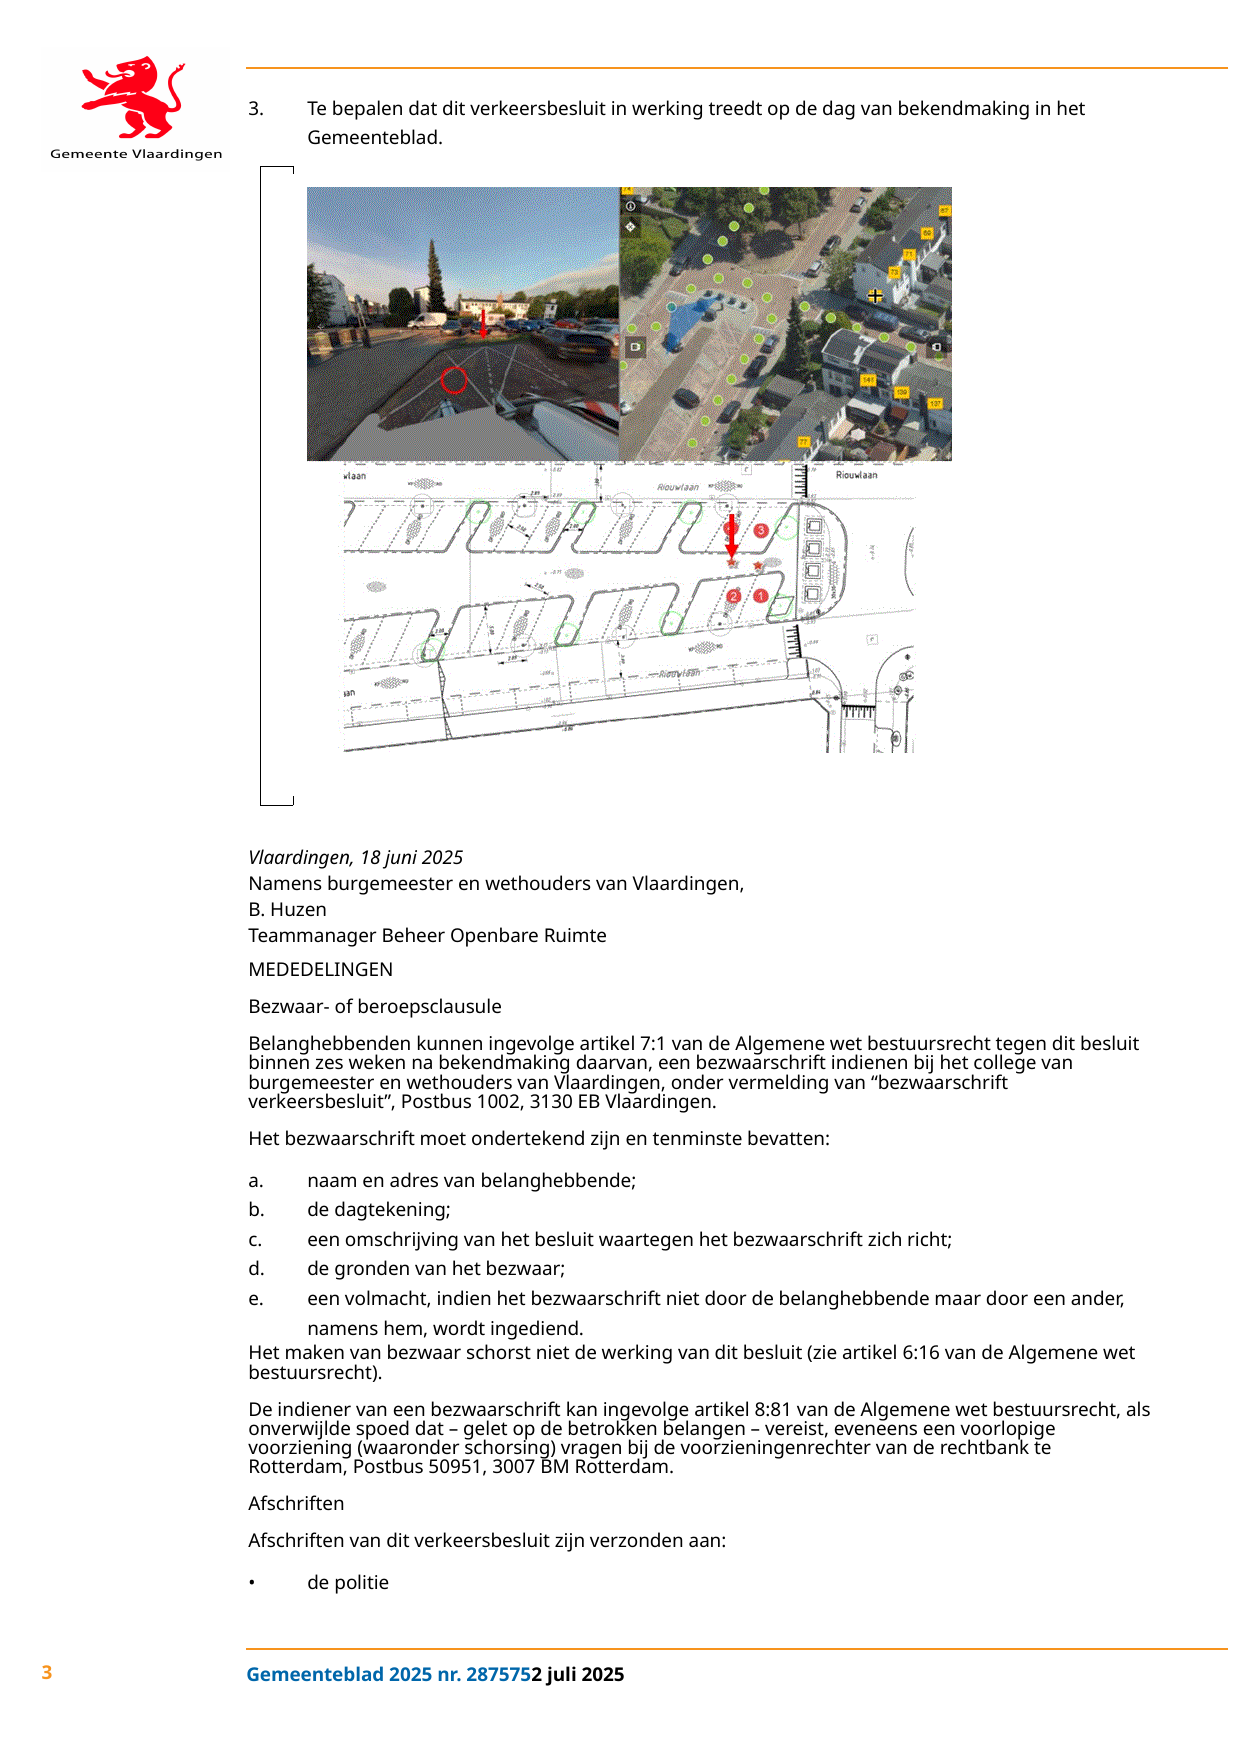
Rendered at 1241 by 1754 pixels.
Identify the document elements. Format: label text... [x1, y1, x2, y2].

list de gronden van het bezwaar; [248, 1256, 1152, 1281]
text B. Huzen [248, 896, 1152, 922]
text MEDEDELINGEN [248, 961, 1152, 980]
text Afschriften van dit verkeersbesluit zijn verzonden aan: [248, 1532, 1152, 1552]
text Bezwaar- of beroepsclausule [248, 998, 1152, 1017]
text Vlaardingen, 18 juni 2025 [248, 844, 1152, 870]
list de dagtekening; [248, 1196, 1152, 1222]
text Teammanager Beheer Openbare Ruimte [248, 922, 1152, 947]
list een omschrijving van het besluit waartegen het bezwaarschrift zich richt; [248, 1226, 1152, 1252]
picture [41, 47, 231, 172]
text De indiener van een bezwaarschrift kan ingevolge artikel 8:81 van de Algemene wet bestuursrecht, als onverwijlde spoed dat – gelet op de betrokken belangen – vereist, eveneens een voorlopige voorziening (waaronder schorsing) vragen bij de voorzieningenrechter van de rechtbank te Rotterdam, Postbus 50951, 3007 BM Rotterdam. [248, 1401, 1152, 1478]
list naam en adres van belanghebbende; [248, 1167, 1152, 1193]
list de politie [248, 1569, 1152, 1595]
text Het bezwaarschrift moet ondertekend zijn en tenminste bevatten: [248, 1130, 1152, 1149]
text Het maken van bezwaar schorst niet de werking van dit besluit (zie artikel 6:16 van de Algemene wet bestuursrecht). [248, 1344, 1152, 1383]
text Namens burgemeester en wethouders van Vlaardingen, [248, 870, 1152, 896]
list Te bepalen dat dit verkeersbesluit in werking treedt op de dag van bekendmaking in het Gemeenteblad. [248, 95, 1152, 150]
text Afschriften [248, 1495, 1152, 1515]
picture [268, 174, 978, 796]
list een volmacht, indien het bezwaarschrift niet door de belanghebbende maar door een ander, namens hem, wordt ingediend. [248, 1285, 1152, 1341]
text Belanghebbenden kunnen ingevolge artikel 7:1 van de Algemene wet bestuursrecht tegen dit besluit binnen zes weken na bekendmaking daarvan, een bezwaarschrift indienen bij het college van burgemeester en wethouders van Vlaardingen, onder vermelding van “bezwaarschrift verkeersbesluit”, Postbus 1002, 3130 EB Vlaardingen. [248, 1035, 1152, 1112]
